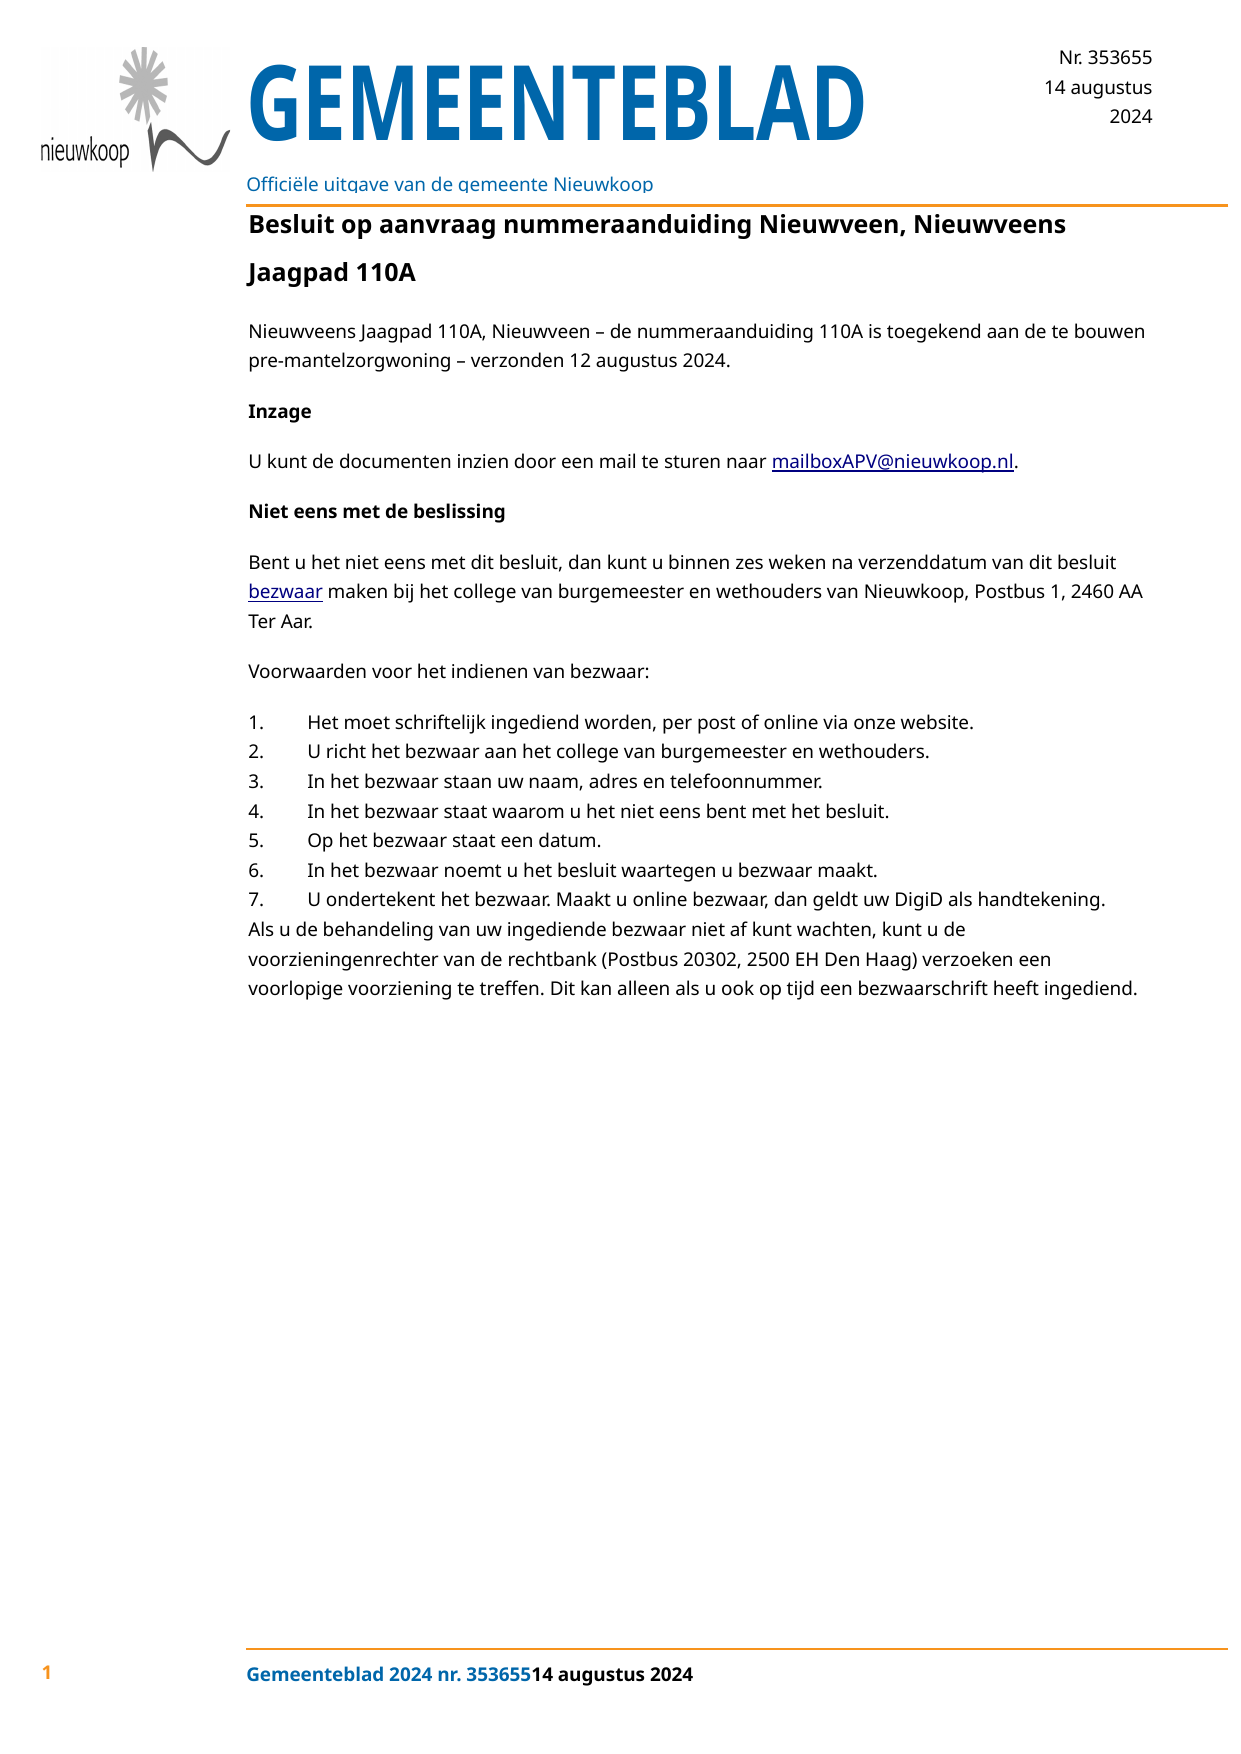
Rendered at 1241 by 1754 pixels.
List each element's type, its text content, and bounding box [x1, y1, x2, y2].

text Als u de behandeling van uw ingediende bezwaar niet af kunt wachten, kunt u de voorzieningenrechter van de rechtbank (Postbus 20302, 2500 EH Den Haag) verzoeken een voorlopige voorziening te treffen. Dit kan alleen als u ook op tijd een bezwaarschrift heeft ingediend. [248, 916, 1152, 1001]
picture [41, 47, 231, 172]
text Inzage [248, 398, 1152, 424]
text U kunt de documenten inzien door een mail te sturen naar mailboxAPV@nieuwkoop.nl. [248, 448, 1152, 474]
text Bent u het niet eens met dit besluit, dan kunt u binnen zes weken na verzenddatum van dit besluit bezwaar maken bij het college van burgemeester en wethouders van Nieuwkoop, Postbus 1, 2460 AA Ter Aar. [248, 549, 1152, 634]
list In het bezwaar staat waarom u het niet eens bent met het besluit. [248, 798, 1152, 824]
list U richt het bezwaar aan het college van burgemeester en wethouders. [248, 739, 1152, 764]
list Op het bezwaar staat een datum. [248, 827, 1152, 853]
list In het bezwaar noemt u het besluit waartegen u bezwaar maakt. [248, 857, 1152, 883]
text Voorwaarden voor het indienen van bezwaar: [248, 659, 1152, 684]
text Nieuwveens Jaagpad 110A, Nieuwveen – de nummeraanduiding 110A is toegekend aan de te bouwen pre-mantelzorgwoning – verzonden 12 augustus 2024. [248, 318, 1152, 373]
list In het bezwaar staan uw naam, adres en telefoonnummer. [248, 768, 1152, 794]
text Niet eens met de beslissing [248, 499, 1152, 524]
list Het moet schriftelijk ingediend worden, per post of online via onze website. [248, 709, 1152, 735]
text Besluit op aanvraag nummeraanduiding Nieuwveen, Nieuwveens Jaagpad 110A [248, 207, 1152, 288]
list U ondertekent het bezwaar. Maakt u online bezwaar, dan geldt uw DigiD als handtekening. [248, 887, 1152, 912]
